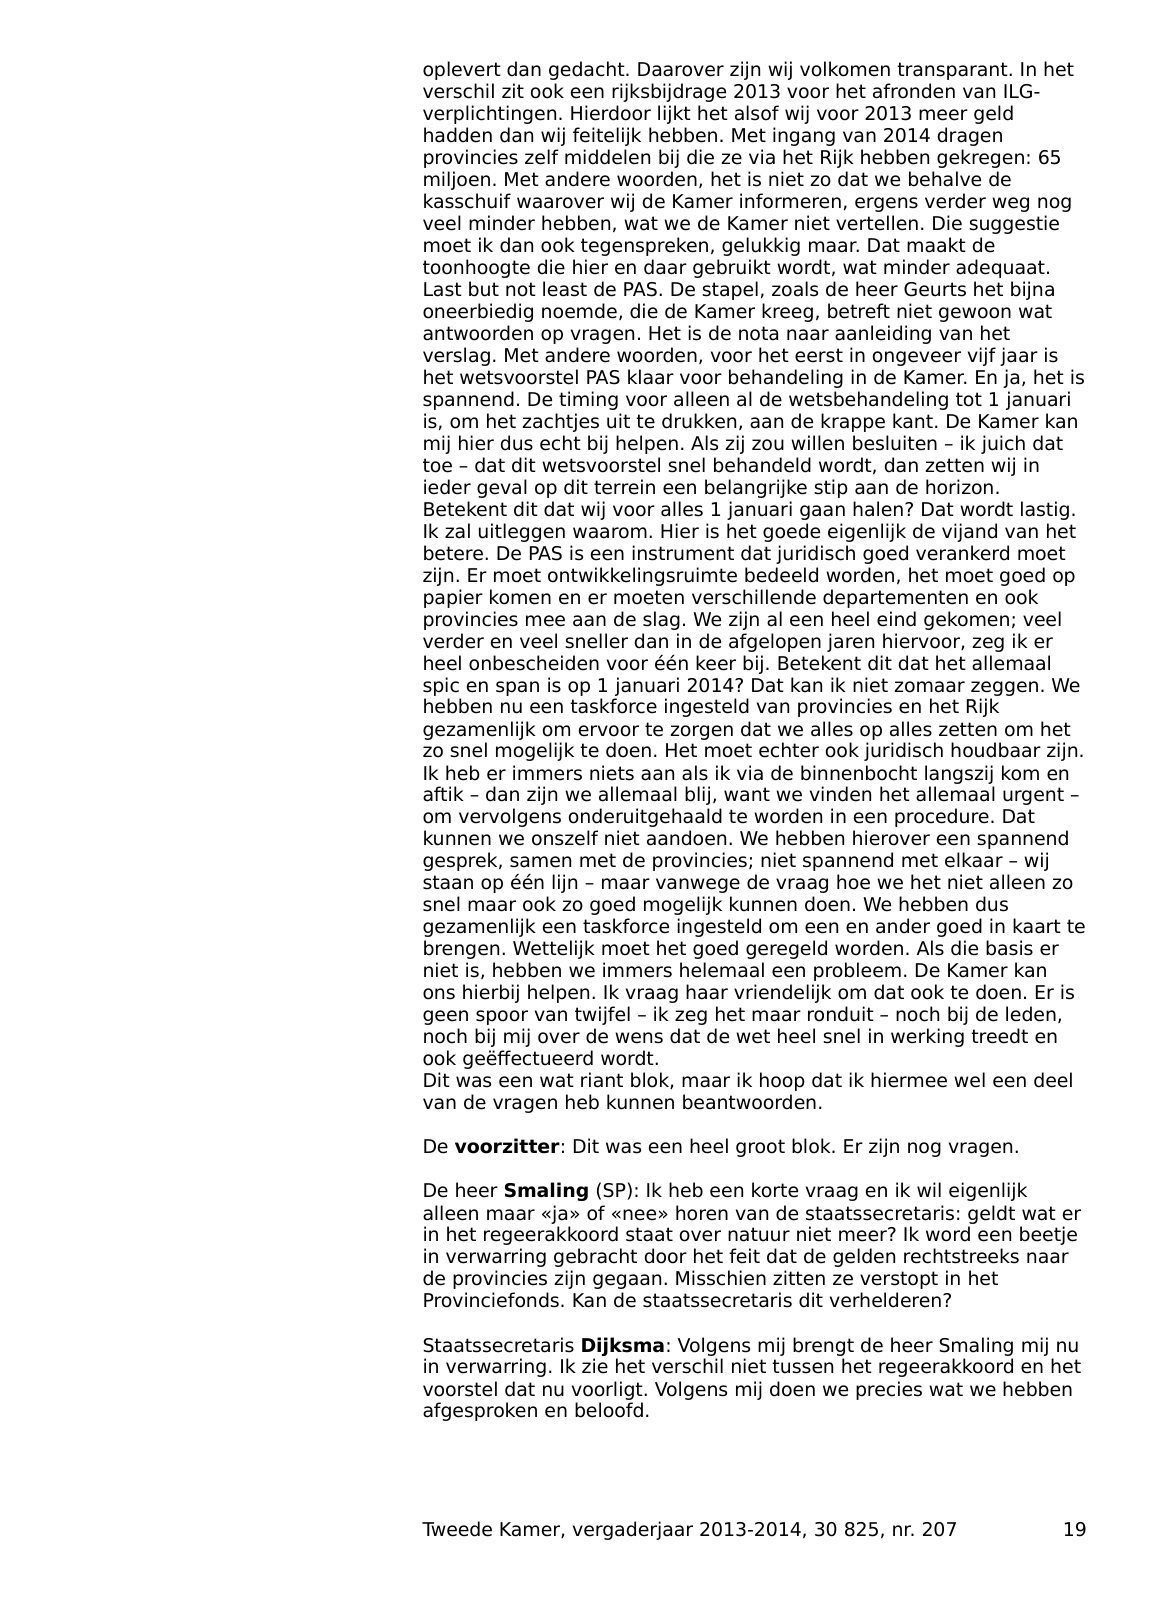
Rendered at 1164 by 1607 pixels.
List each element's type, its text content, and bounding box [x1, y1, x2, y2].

text De voorzitter: Dit was een heel groot blok. Er zijn nog vragen. [422, 1136, 1087, 1158]
text De heer Smaling (SP): Ik heb een korte vraag en ik wil eigenlijk alleen maar «ja» of «nee» horen van de staatssecretaris: geldt wat er in het regeerakkoord staat over natuur niet meer? Ik word een beetje in verwarring gebracht door het feit dat de gelden rechtstreeks naar de provincies zijn gegaan. Misschien zitten ze verstopt in het Provinciefonds. Kan de staatssecretaris dit verhelderen? [422, 1180, 1087, 1312]
text Dit was een wat riant blok, maar ik hoop dat ik hiermee wel een deel van de vragen heb kunnen beantwoorden. [422, 1070, 1087, 1114]
text oplevert dan gedacht. Daarover zijn wij volkomen transparant. In het verschil zit ook een rijksbijdrage 2013 voor het afronden van ILG-verplichtingen. Hierdoor lijkt het alsof wij voor 2013 meer geld hadden dan wij feitelijk hebben. Met ingang van 2014 dragen provincies zelf middelen bij die ze via het Rijk hebben gekregen: 65 miljoen. Met andere woorden, het is niet zo dat we behalve de kasschuif waarover wij de Kamer informeren, ergens verder weg nog veel minder hebben, wat we de Kamer niet vertellen. Die suggestie moet ik dan ook tegenspreken, gelukkig maar. Dat maakt de toonhoogte die hier en daar gebruikt wordt, wat minder adequaat. [422, 59, 1087, 279]
text Last but not least de PAS. De stapel, zoals de heer Geurts het bijna oneerbiedig noemde, die de Kamer kreeg, betreft niet gewoon wat antwoorden op vragen. Het is de nota naar aanleiding van het verslag. Met andere woorden, voor het eerst in ongeveer vijf jaar is het wetsvoorstel PAS klaar voor behandeling in de Kamer. En ja, het is spannend. De timing voor alleen al de wetsbehandeling tot 1 januari is, om het zachtjes uit te drukken, aan de krappe kant. De Kamer kan mij hier dus echt bij helpen. Als zij zou willen besluiten – ik juich dat toe – dat dit wetsvoorstel snel behandeld wordt, dan zetten wij in ieder geval op dit terrein een belangrijke stip aan de horizon. Betekent dit dat wij voor alles 1 januari gaan halen? Dat wordt lastig. Ik zal uitleggen waarom. Hier is het goede eigenlijk de vijand van het betere. De PAS is een instrument dat juridisch goed verankerd moet zijn. Er moet ontwikkelingsruimte bedeeld worden, het moet goed op papier komen en er moeten verschillende departementen en ook provincies mee aan de slag. We zijn al een heel eind gekomen; veel verder en veel sneller dan in de afgelopen jaren hiervoor, zeg ik er heel onbescheiden voor één keer bij. Betekent dit dat het allemaal spic en span is op 1 januari 2014? Dat kan ik niet zomaar zeggen. We hebben nu een taskforce ingesteld van provincies en het Rijk gezamenlijk om ervoor te zorgen dat we alles op alles zetten om het zo snel mogelijk te doen. Het moet echter ook juridisch houdbaar zijn. Ik heb er immers niets aan als ik via de binnenbocht langszij kom en aftik – dan zijn we allemaal blij, want we vinden het allemaal urgent – om vervolgens onderuitgehaald te worden in een procedure. Dat kunnen we onszelf niet aandoen. We hebben hierover een spannend gesprek, samen met de provincies; niet spannend met elkaar – wij staan op één lijn – maar vanwege de vraag hoe we het niet alleen zo snel maar ook zo goed mogelijk kunnen doen. We hebben dus gezamenlijk een taskforce ingesteld om een en ander goed in kaart te brengen. Wettelijk moet het goed geregeld worden. Als die basis er niet is, hebben we immers helemaal een probleem. De Kamer kan ons hierbij helpen. Ik vraag haar vriendelijk om dat ook te doen. Er is geen spoor van twijfel – ik zeg het maar ronduit – noch bij de leden, noch bij mij over de wens dat de wet heel snel in werking treedt en ook geëffectueerd wordt. [422, 279, 1087, 1070]
text Staatssecretaris Dijksma: Volgens mij brengt de heer Smaling mij nu in verwarring. Ik zie het verschil niet tussen het regeerakkoord en het voorstel dat nu voorligt. Volgens mij doen we precies wat we hebben afgesproken en beloofd. [422, 1334, 1087, 1422]
